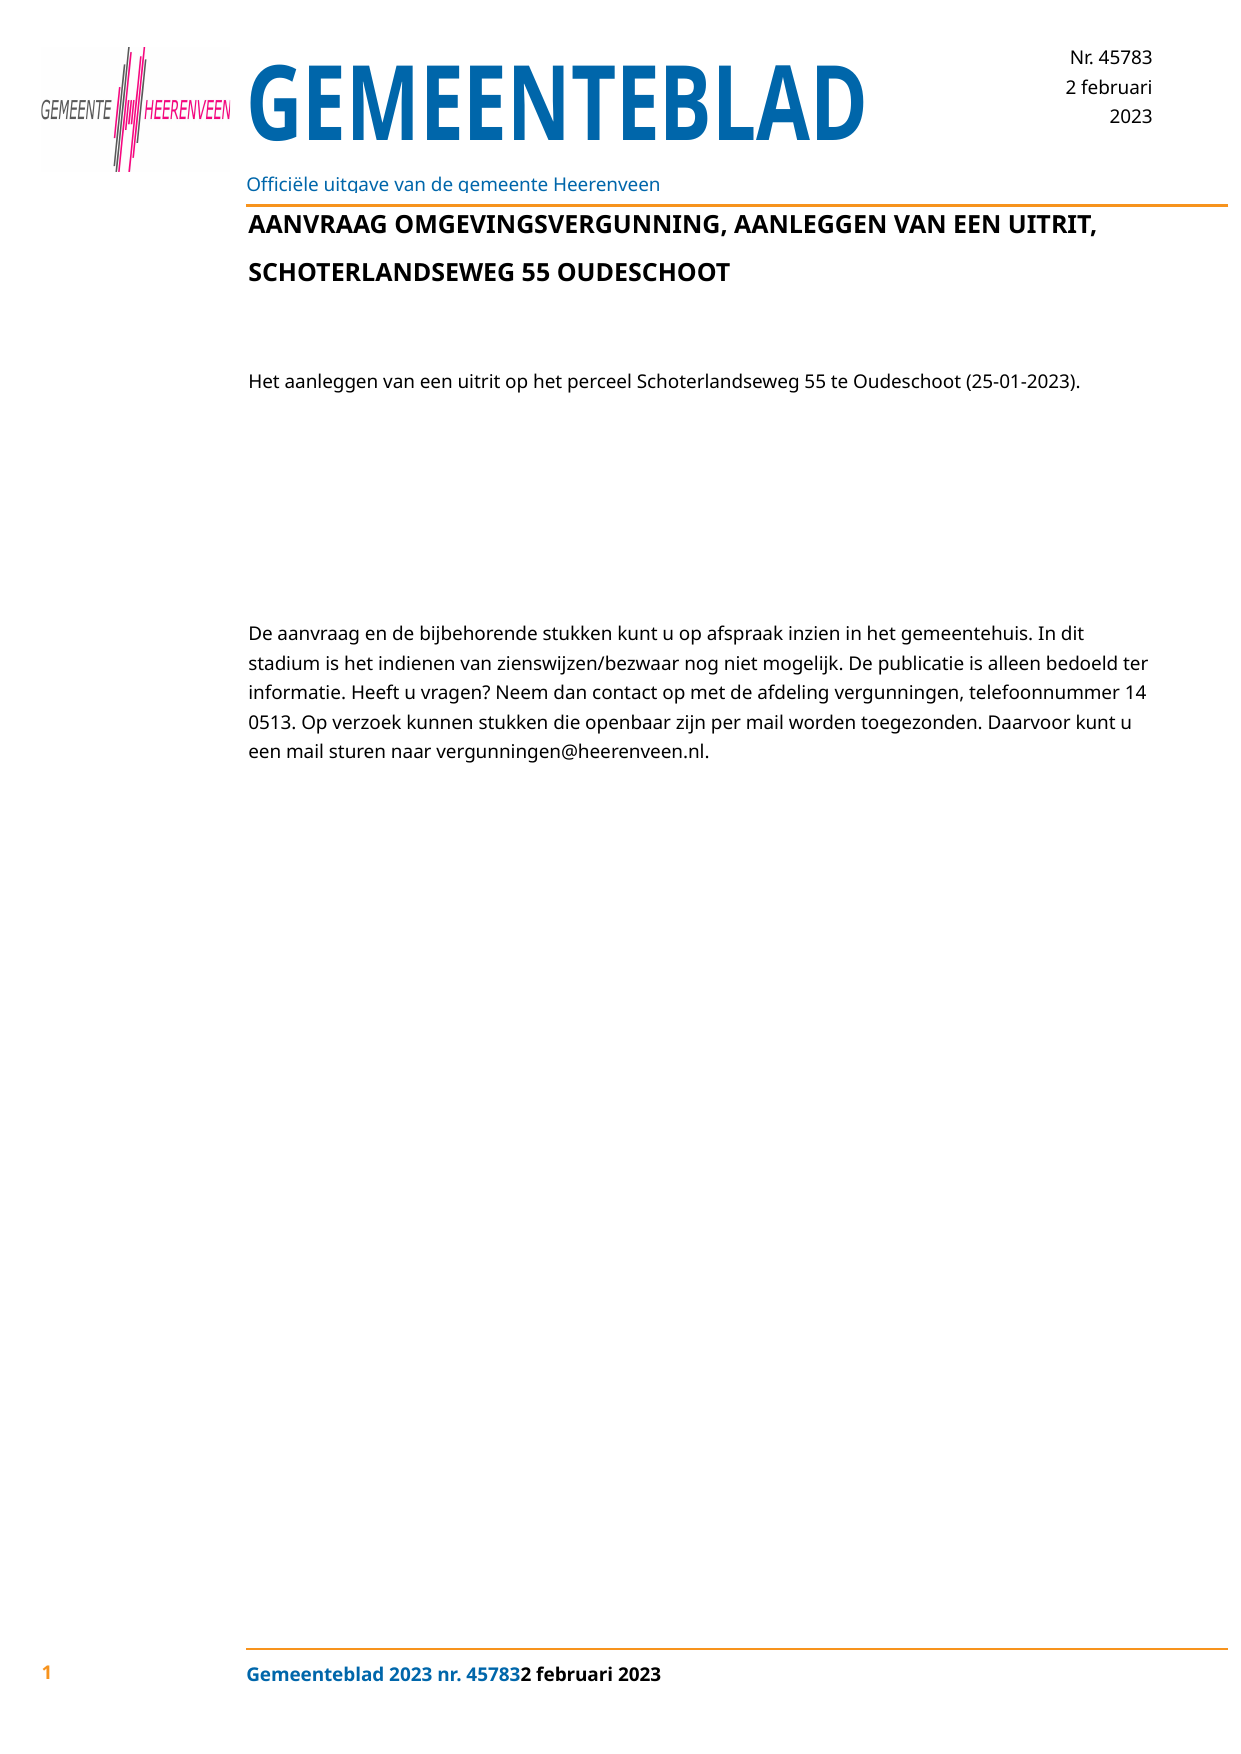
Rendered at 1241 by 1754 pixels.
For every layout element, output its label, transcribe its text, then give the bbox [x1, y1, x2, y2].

text De aanvraag en de bijbehorende stukken kunt u op afspraak inzien in het gemeentehuis. In dit stadium is het indienen van zienswijzen/bezwaar nog niet mogelijk. De publicatie is alleen bedoeld ter informatie. Heeft u vragen? Neem dan contact op met de afdeling vergunningen, telefoonnummer 14 0513. Op verzoek kunnen stukken die openbaar zijn per mail worden toegezonden. Daarvoor kunt u een mail sturen naar vergunningen@heerenveen.nl. [248, 620, 1152, 764]
text AANVRAAG OMGEVINGSVERGUNNING, AANLEGGEN VAN EEN UITRIT, SCHOTERLANDSEWEG 55 OUDESCHOOT [248, 207, 1152, 288]
text Het aanleggen van een uitrit op het perceel Schoterlandseweg 55 te Oudeschoot (25-01-2023). [248, 368, 1152, 394]
picture [41, 47, 231, 172]
